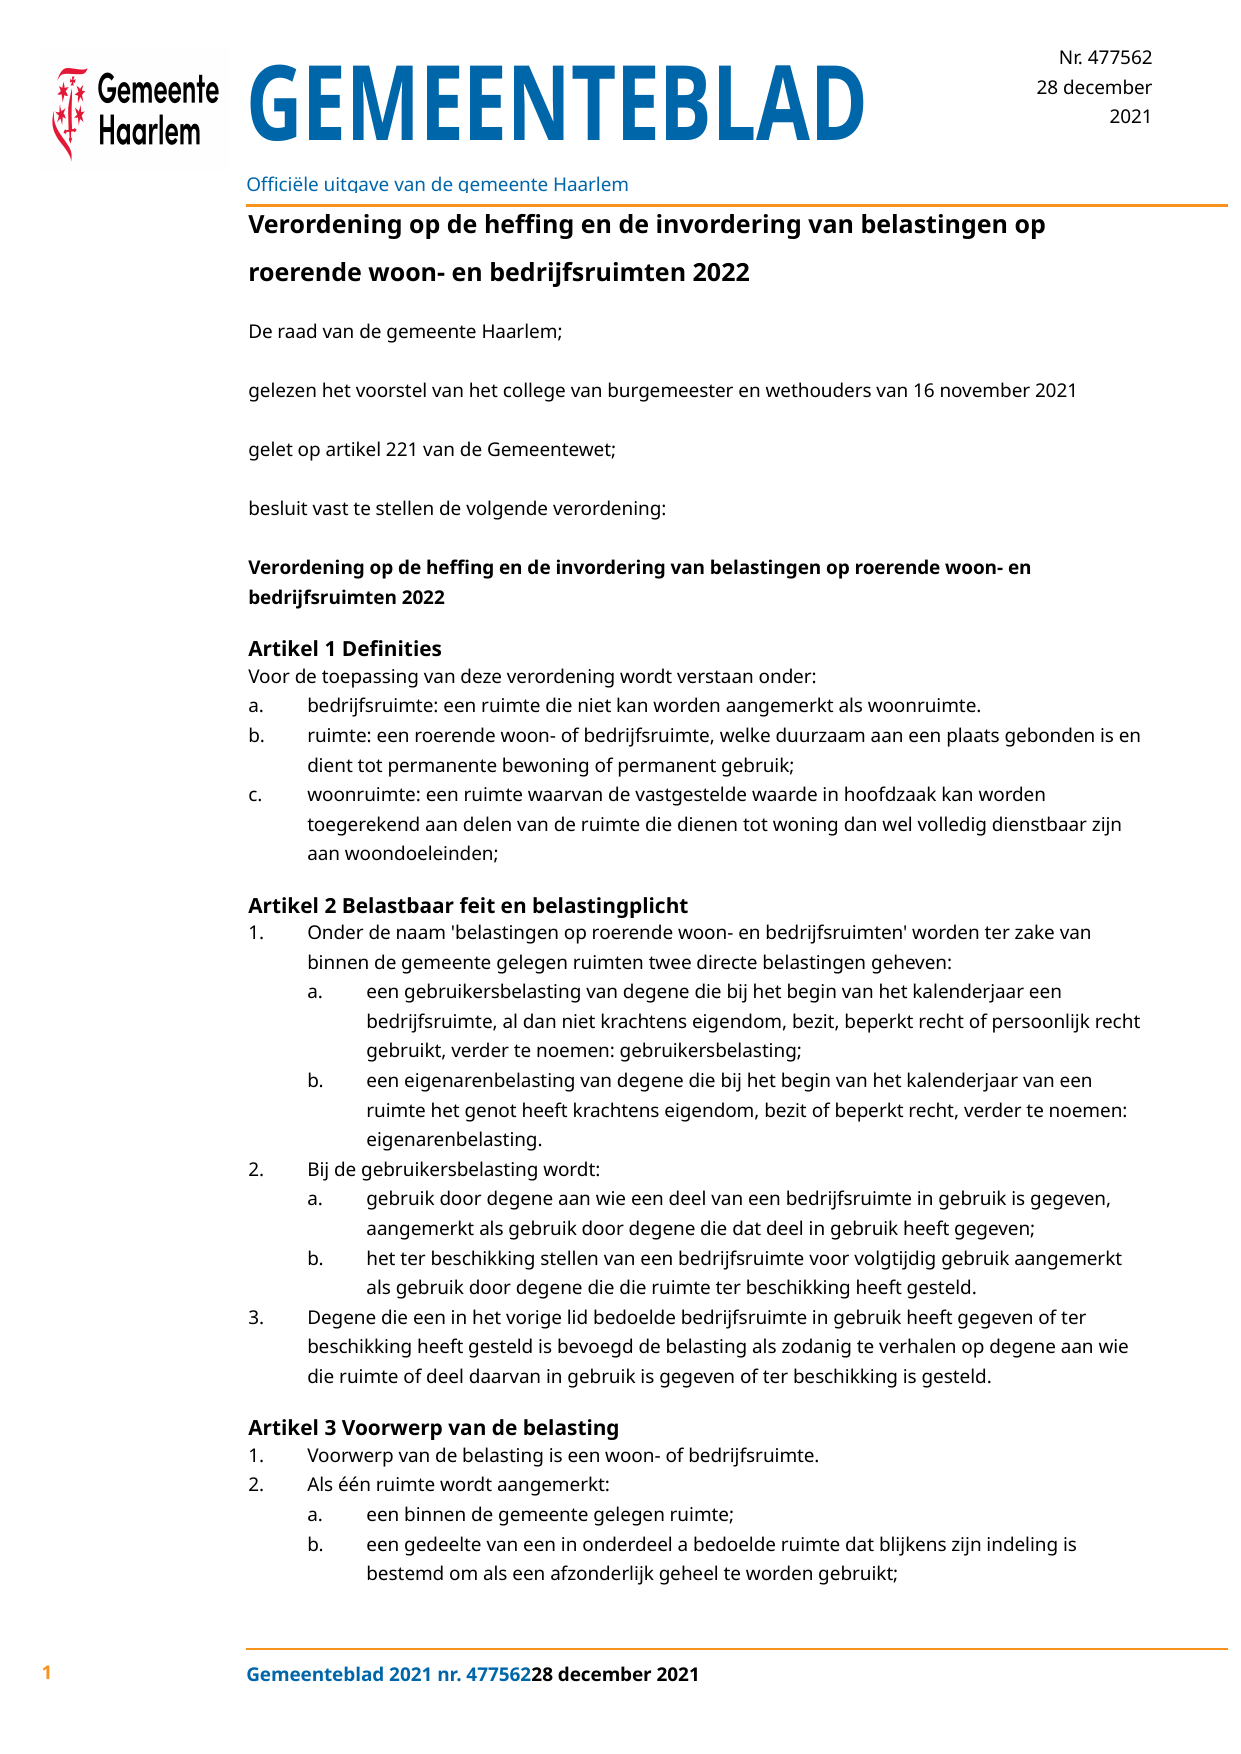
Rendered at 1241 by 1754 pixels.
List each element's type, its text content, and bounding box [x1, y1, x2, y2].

text Voor de toepassing van deze verordening wordt verstaan onder: [248, 663, 1152, 689]
text besluit vast te stellen de volgende verordening: [248, 495, 1152, 521]
list ruimte: een roerende woon- of bedrijfsruimte, welke duurzaam aan een plaats gebonden is en dient tot permanente bewoning of permanent gebruik; [248, 722, 1152, 777]
list Bij de gebruikersbelasting wordt: [248, 1156, 1152, 1182]
text Verordening op de heffing en de invordering van belastingen op roerende woon- en bedrijfsruimten 2022 [248, 207, 1152, 288]
text Artikel 2 Belastbaar feit en belastingplicht [248, 891, 1152, 919]
list woonruimte: een ruimte waarvan de vastgestelde waarde in hoofdzaak kan worden toegerekend aan delen van de ruimte die dienen tot woning dan wel volledig dienstbaar zijn aan woondoeleinden; [248, 781, 1152, 866]
text Verordening op de heffing en de invordering van belastingen op roerende woon- en bedrijfsruimten 2022 [248, 554, 1152, 610]
list het ter beschikking stellen van een bedrijfsruimte voor volgtijdig gebruik aangemerkt als gebruik door degene die die ruimte ter beschikking heeft gesteld. [307, 1245, 1152, 1300]
text De raad van de gemeente Haarlem; [248, 318, 1152, 344]
list een gedeelte van een in onderdeel a bedoelde ruimte dat blijkens zijn indeling is bestemd om als een afzonderlijk geheel te worden gebruikt; [307, 1531, 1152, 1586]
text Artikel 1 Definities [248, 634, 1152, 663]
list een gebruikersbelasting van degene die bij het begin van het kalenderjaar een bedrijfsruimte, al dan niet krachtens eigendom, bezit, beperkt recht of persoonlijk recht gebruikt, verder te noemen: gebruikersbelasting; [307, 978, 1152, 1063]
picture [41, 47, 231, 172]
list Als één ruimte wordt aangemerkt: [248, 1472, 1152, 1497]
list Degene die een in het vorige lid bedoelde bedrijfsruimte in gebruik heeft gegeven of ter beschikking heeft gesteld is bevoegd de belasting als zodanig te verhalen op degene aan wie die ruimte of deel daarvan in gebruik is gegeven of ter beschikking is gesteld. [248, 1304, 1152, 1389]
list Voorwerp van de belasting is een woon- of bedrijfsruimte. [248, 1442, 1152, 1468]
text gelet op artikel 221 van de Gemeentewet; [248, 436, 1152, 462]
list een eigenarenbelasting van degene die bij het begin van het kalenderjaar van een ruimte het genot heeft krachtens eigendom, bezit of beperkt recht, verder te noemen: eigenarenbelasting. [307, 1067, 1152, 1152]
text gelezen het voorstel van het college van burgemeester en wethouders van 16 november 2021 [248, 377, 1152, 403]
list gebruik door degene aan wie een deel van een bedrijfsruimte in gebruik is gegeven, aangemerkt als gebruik door degene die dat deel in gebruik heeft gegeven; [307, 1186, 1152, 1241]
list Onder de naam 'belastingen op roerende woon- en bedrijfsruimten' worden ter zake van binnen de gemeente gelegen ruimten twee directe belastingen geheven: [248, 919, 1152, 975]
text Artikel 3 Voorwerp van de belasting [248, 1413, 1152, 1442]
list een binnen de gemeente gelegen ruimte; [307, 1501, 1152, 1527]
list bedrijfsruimte: een ruimte die niet kan worden aangemerkt als woonruimte. [248, 693, 1152, 718]
